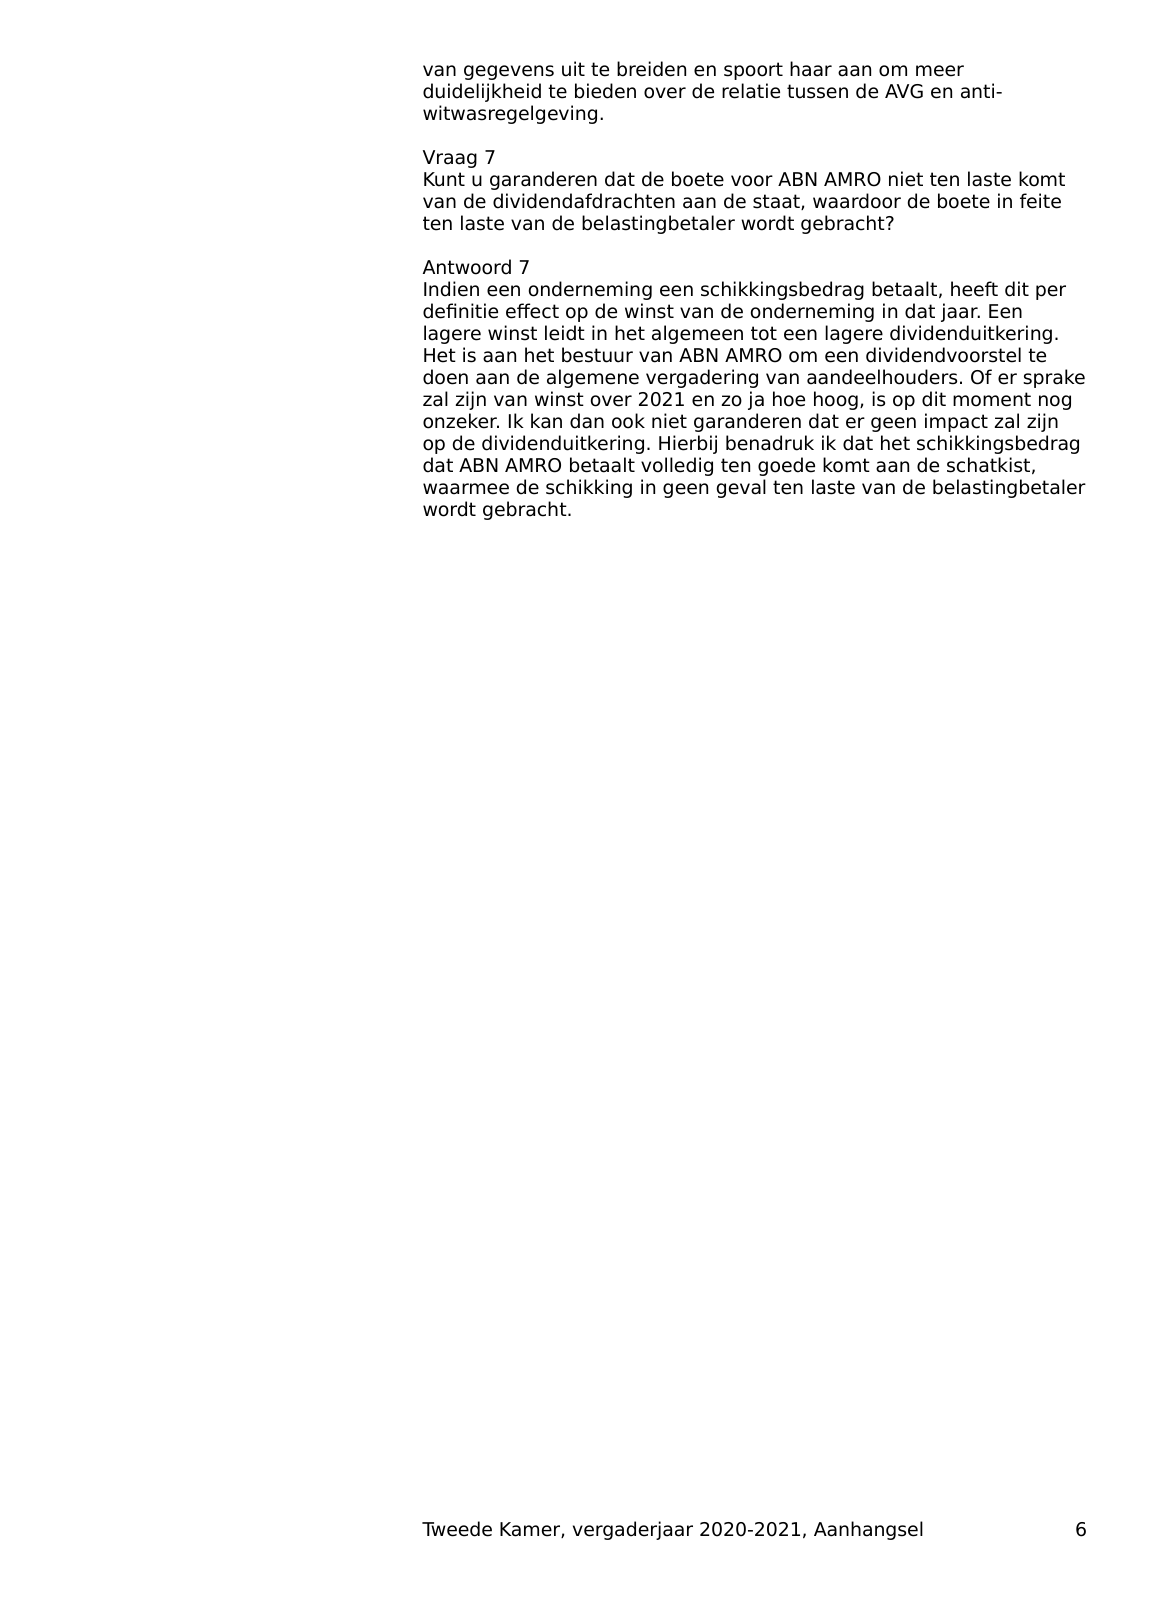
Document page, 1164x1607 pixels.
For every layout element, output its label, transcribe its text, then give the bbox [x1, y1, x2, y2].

text Vraag 7 [422, 147, 1087, 169]
text Indien een onderneming een schikkingsbedrag betaalt, heeft dit per definitie effect op de winst van de onderneming in dat jaar. Een lagere winst leidt in het algemeen tot een lagere dividenduitkering. Het is aan het bestuur van ABN AMRO om een dividendvoorstel te doen aan de algemene vergadering van aandeelhouders. Of er sprake zal zijn van winst over 2021 en zo ja hoe hoog, is op dit moment nog onzeker. Ik kan dan ook niet garanderen dat er geen impact zal zijn op de dividenduitkering. Hierbij benadruk ik dat het schikkingsbedrag dat ABN AMRO betaalt volledig ten goede komt aan de schatkist, waarmee de schikking in geen geval ten laste van de belastingbetaler wordt gebracht. [422, 279, 1087, 521]
text Kunt u garanderen dat de boete voor ABN AMRO niet ten laste komt van de dividendafdrachten aan de staat, waardoor de boete in feite ten laste van de belastingbetaler wordt gebracht? [422, 169, 1087, 235]
text Antwoord 7 [422, 257, 1087, 279]
text van gegevens uit te breiden en spoort haar aan om meer duidelijkheid te bieden over de relatie tussen de AVG en anti-witwasregelgeving. [422, 59, 1087, 125]
